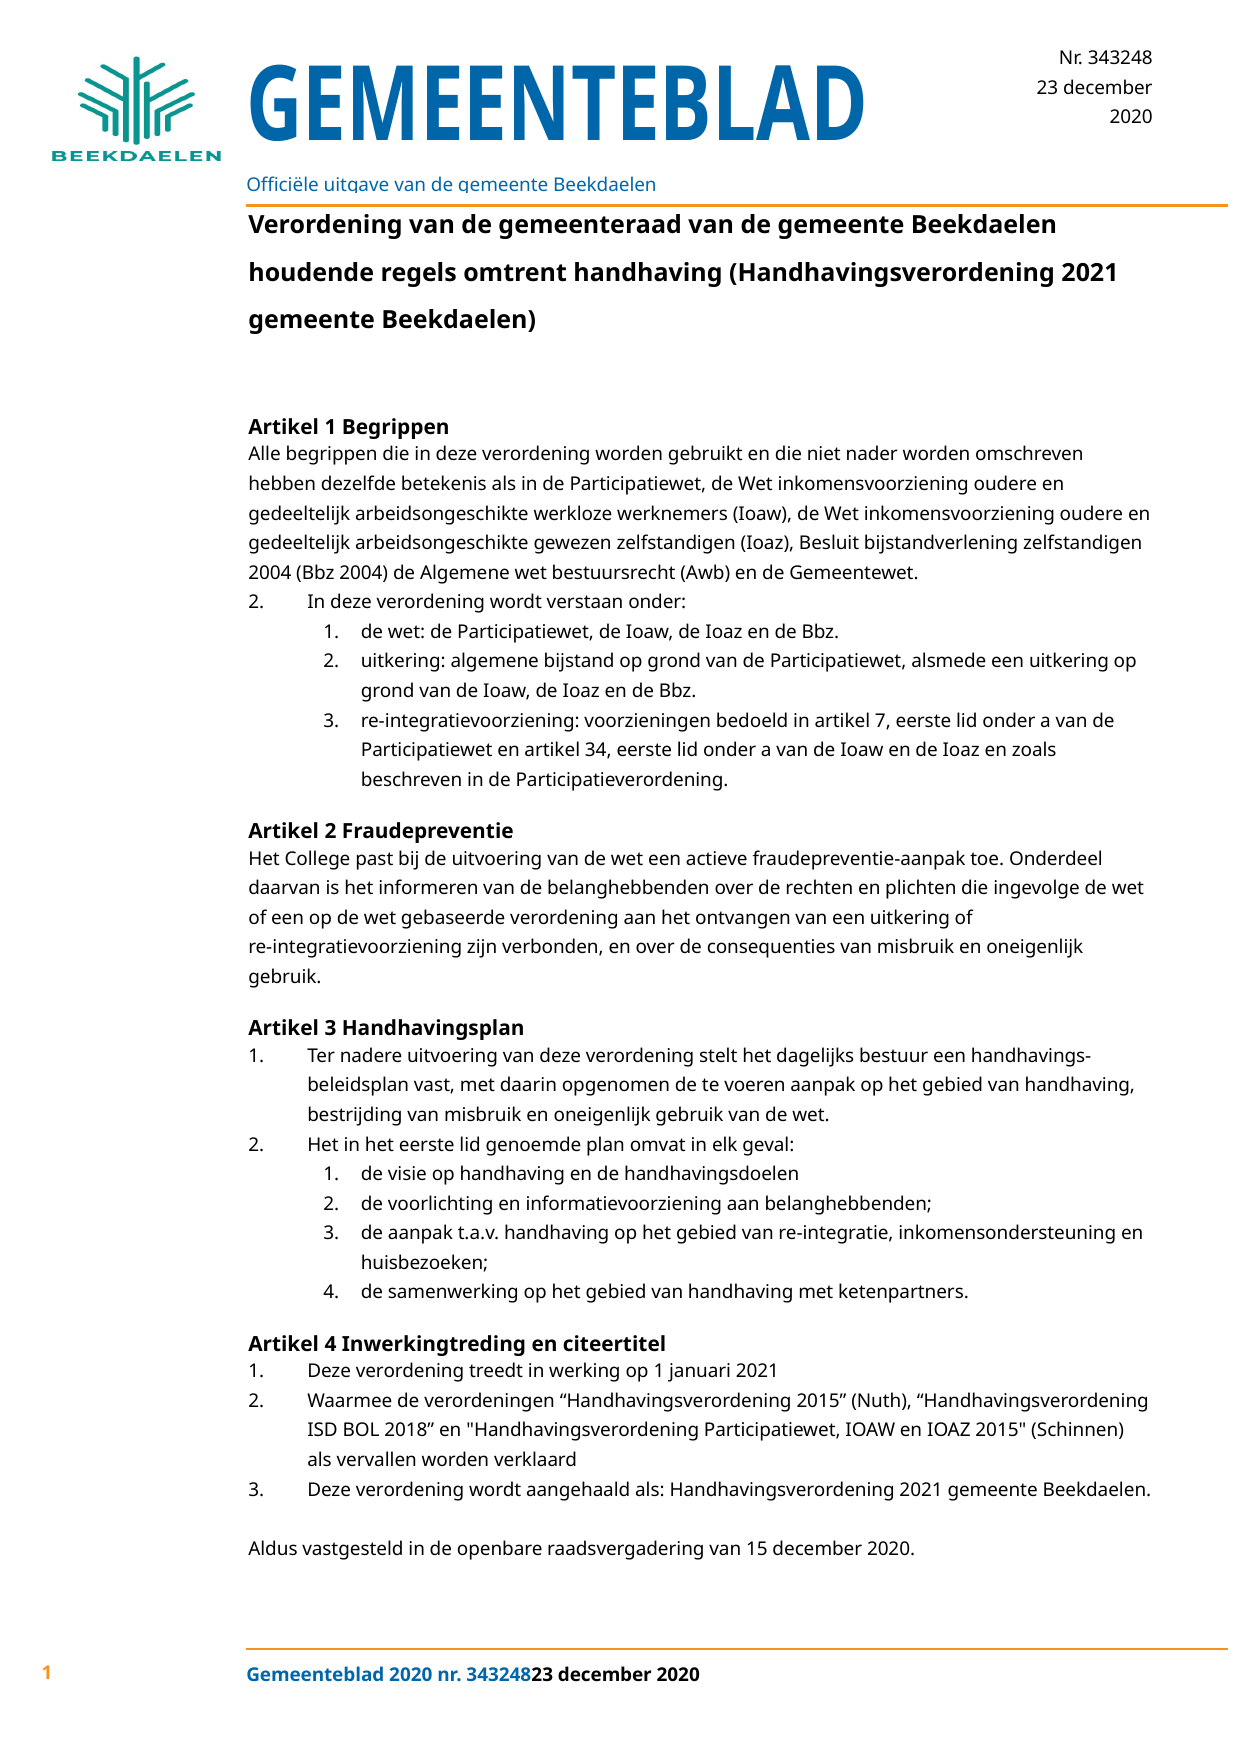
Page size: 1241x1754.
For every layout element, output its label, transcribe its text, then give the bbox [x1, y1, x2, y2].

text Aldus vastgesteld in de openbare raadsvergadering van 15 december 2020. [248, 1535, 1152, 1561]
text Artikel 2 Fraudepreventie [248, 816, 1152, 845]
text Alle begrippen die in deze verordening worden gebruikt en die niet nader worden omschreven hebben dezelfde betekenis als in de Participatiewet, de Wet inkomensvoorziening oudere en gedeeltelijk arbeidsongeschikte werkloze werknemers (Ioaw), de Wet inkomensvoorziening oudere en gedeeltelijk arbeidsongeschikte gewezen zelfstandigen (Ioaz), Besluit bijstandverlening zelfstandigen 2004 (Bbz 2004) de Algemene wet bestuursrecht (Awb) en de Gemeentewet. [248, 441, 1152, 584]
picture [41, 47, 231, 172]
list In deze verordening wordt verstaan onder: [248, 588, 1152, 614]
list Waarmee de verordeningen “Handhavingsverordening 2015” (Nuth), “Handhavingsverordening ISD BOL 2018” en "Handhavingsverordening Participatiewet, IOAW en IOAZ 2015" (Schinnen) als vervallen worden verklaard [248, 1387, 1152, 1472]
list uitkering: algemene bijstand op grond van de Participatiewet, alsmede een uitkering op grond van de Ioaw, de Ioaz en de Bbz. [323, 648, 1152, 703]
list re-integratievoorziening: voorzieningen bedoeld in artikel 7, eerste lid onder a van de Participatiewet en artikel 34, eerste lid onder a van de Ioaw en de Ioaz en zoals beschreven in de Participatieverordening. [323, 707, 1152, 792]
list de samenwerking op het gebied van handhaving met ketenpartners. [323, 1279, 1152, 1304]
text re-integratievoorziening zijn verbonden, en over de consequenties van misbruik en oneigenlijk gebruik. [248, 933, 1152, 989]
text Artikel 3 Handhavingsplan [248, 1013, 1152, 1042]
text Het College past bij de uitvoering van de wet een actieve fraudepreventie-aanpak toe. Onderdeel daarvan is het informeren van de belanghebbenden over de rechten en plichten die ingevolge de wet of een op de wet gebaseerde verordening aan het ontvangen van een uitkering of [248, 845, 1152, 930]
list de aanpak t.a.v. handhaving op het gebied van re-integratie, inkomensondersteuning en huisbezoeken; [323, 1219, 1152, 1275]
list Deze verordening treedt in werking op 1 januari 2021 [248, 1357, 1152, 1383]
text Verordening van de gemeenteraad van de gemeente Beekdaelen houdende regels omtrent handhaving (Handhavingsverordening 2021 gemeente Beekdaelen) [248, 207, 1152, 336]
list de wet: de Participatiewet, de Ioaw, de Ioaz en de Bbz. [323, 618, 1152, 644]
list Deze verordening wordt aangehaald als: Handhavingsverordening 2021 gemeente Beekdaelen. [248, 1476, 1152, 1502]
text Artikel 4 Inwerkingtreding en citeertitel [248, 1329, 1152, 1357]
text Artikel 1 Begrippen [248, 412, 1152, 441]
list Het in het eerste lid genoemde plan omvat in elk geval: [248, 1131, 1152, 1156]
list de visie op handhaving en de handhavingsdoelen [323, 1160, 1152, 1186]
list Ter nadere uitvoering van deze verordening stelt het dagelijks bestuur een handhavings-beleidsplan vast, met daarin opgenomen de te voeren aanpak op het gebied van handhaving, bestrijding van misbruik en oneigenlijk gebruik van de wet. [248, 1042, 1152, 1127]
list de voorlichting en informatievoorziening aan belanghebbenden; [323, 1190, 1152, 1216]
